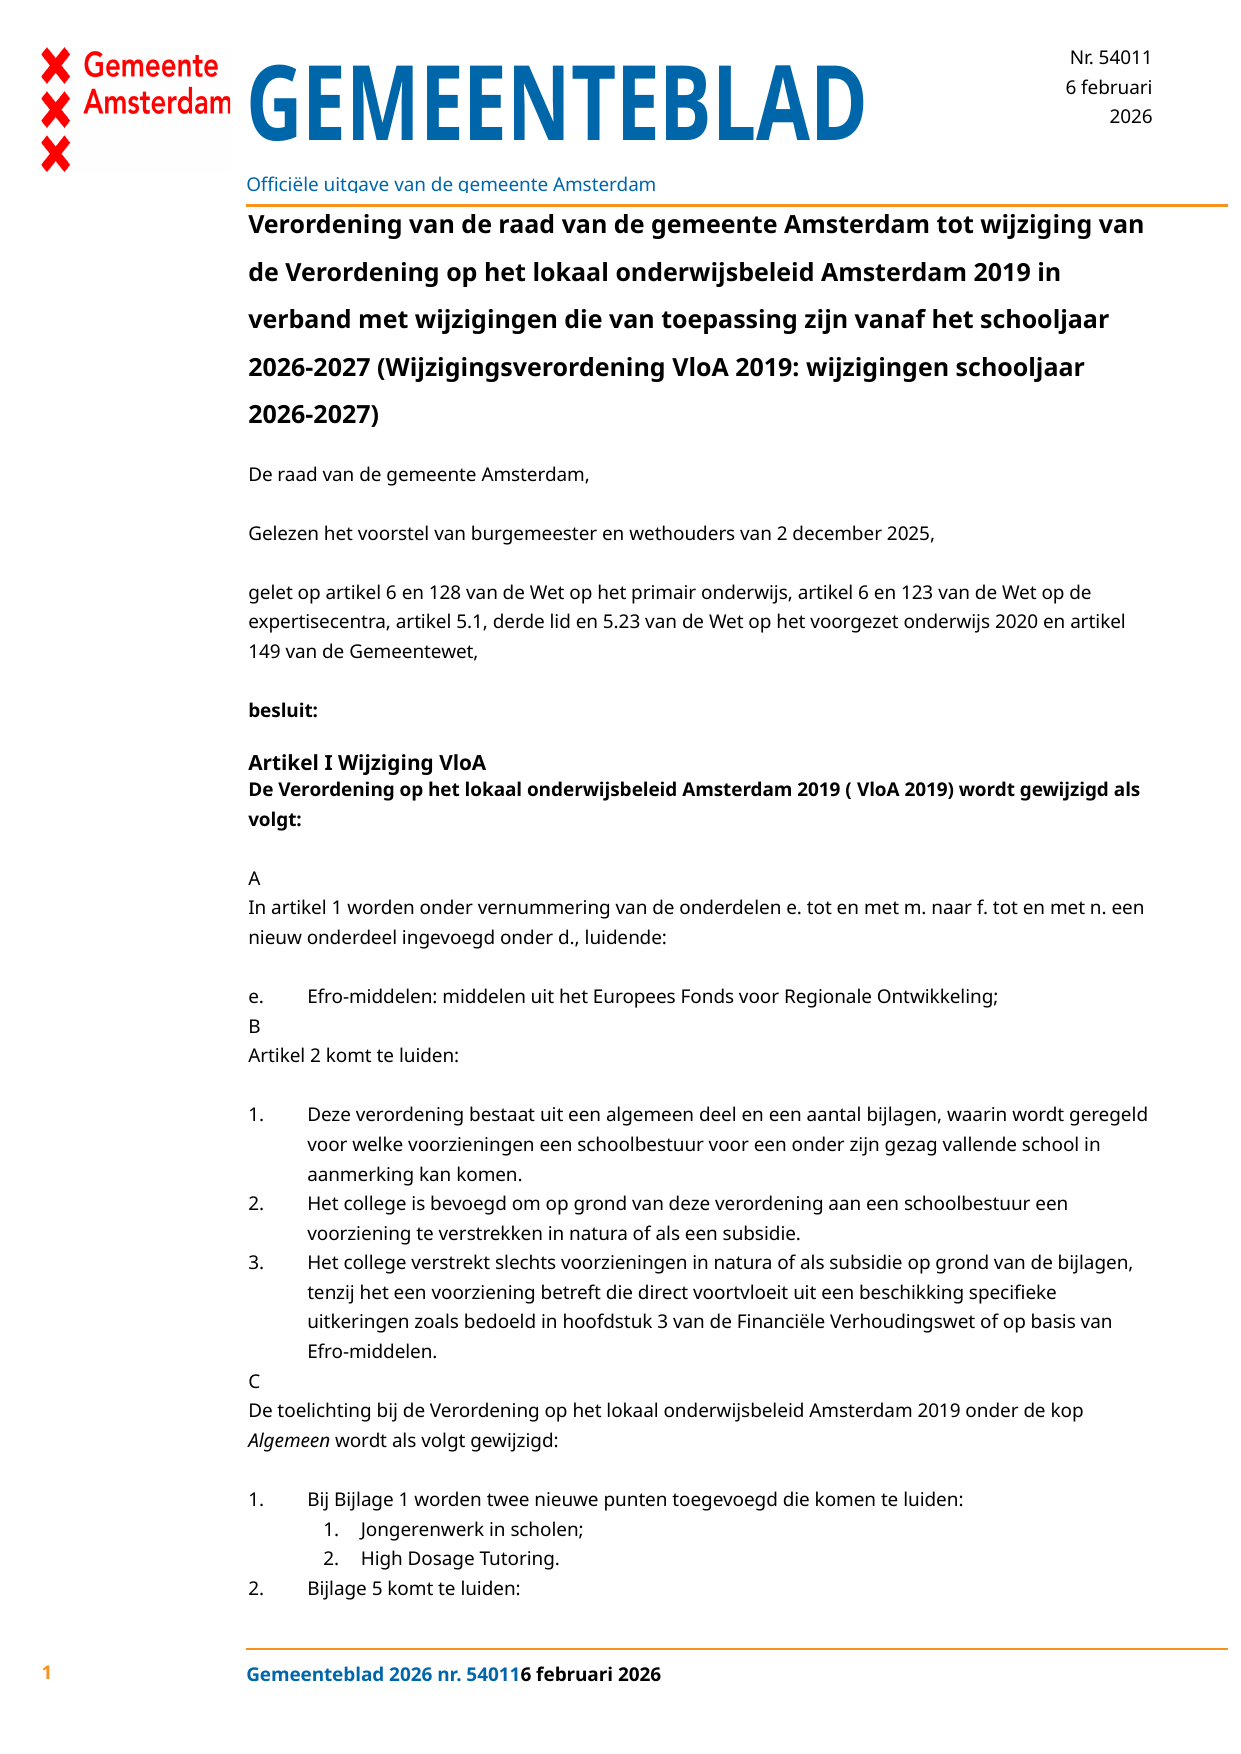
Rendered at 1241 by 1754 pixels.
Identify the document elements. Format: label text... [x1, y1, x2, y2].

text Verordening van de raad van de gemeente Amsterdam tot wijziging van de Verordening op het lokaal onderwijsbeleid Amsterdam 2019 in verband met wijzigingen die van toepassing zijn vanaf het schooljaar 2026-2027 (Wijzigingsverordening VloA 2019: wijzigingen schooljaar 2026-2027) [248, 207, 1152, 431]
list Het college is bevoegd om op grond van deze verordening aan een schoolbestuur een voorziening te verstrekken in natura of als een subsidie. [248, 1190, 1152, 1246]
text In artikel 1 worden onder vernummering van de onderdelen e. tot en met m. naar f. tot en met n. een nieuw onderdeel ingevoegd onder d., luidende: [248, 894, 1152, 950]
list Het college verstrekt slechts voorzieningen in natura of als subsidie op grond van de bijlagen, tenzij het een voorziening betreft die direct voortvloeit uit een beschikking specifieke uitkeringen zoals bedoeld in hoofdstuk 3 van de Financiële Verhoudingswet of op basis van Efro-middelen. [248, 1249, 1152, 1364]
text Artikel 2 komt te luiden: [248, 1042, 1152, 1068]
text gelet op artikel 6 en 128 van de Wet op het primair onderwijs, artikel 6 en 123 van de Wet op de expertisecentra, artikel 5.1, derde lid en 5.23 van de Wet op het voorgezet onderwijs 2020 en artikel 149 van de Gemeentewet, [248, 579, 1152, 664]
list Efro-middelen: middelen uit het Europees Fonds voor Regionale Ontwikkeling; [248, 983, 1152, 1009]
text B [248, 1013, 1152, 1039]
text A [248, 865, 1152, 891]
list Bij Bijlage 1 worden twee nieuwe punten toegevoegd die komen te luiden: [248, 1486, 1152, 1512]
list Jongerenwerk in scholen; [323, 1516, 1152, 1542]
picture [41, 47, 231, 172]
list High Dosage Tutoring. [323, 1545, 1152, 1571]
text besluit: [248, 697, 1152, 723]
text De toelichting bij de Verordening op het lokaal onderwijsbeleid Amsterdam 2019 onder de kop Algemeen wordt als volgt gewijzigd: [248, 1397, 1152, 1453]
text Gelezen het voorstel van burgemeester en wethouders van 2 december 2025, [248, 520, 1152, 546]
text De Verordening op het lokaal onderwijsbeleid Amsterdam 2019 ( VloA 2019) wordt gewijzigd als volgt: [248, 776, 1152, 832]
text Artikel I Wijziging VloA [248, 748, 1152, 776]
text De raad van de gemeente Amsterdam, [248, 461, 1152, 486]
list Deze verordening bestaat uit een algemeen deel en een aantal bijlagen, waarin wordt geregeld voor welke voorzieningen een schoolbestuur voor een onder zijn gezag vallende school in aanmerking kan komen. [248, 1102, 1152, 1187]
list Bijlage 5 komt te luiden: [248, 1575, 1152, 1601]
text C [248, 1368, 1152, 1394]
